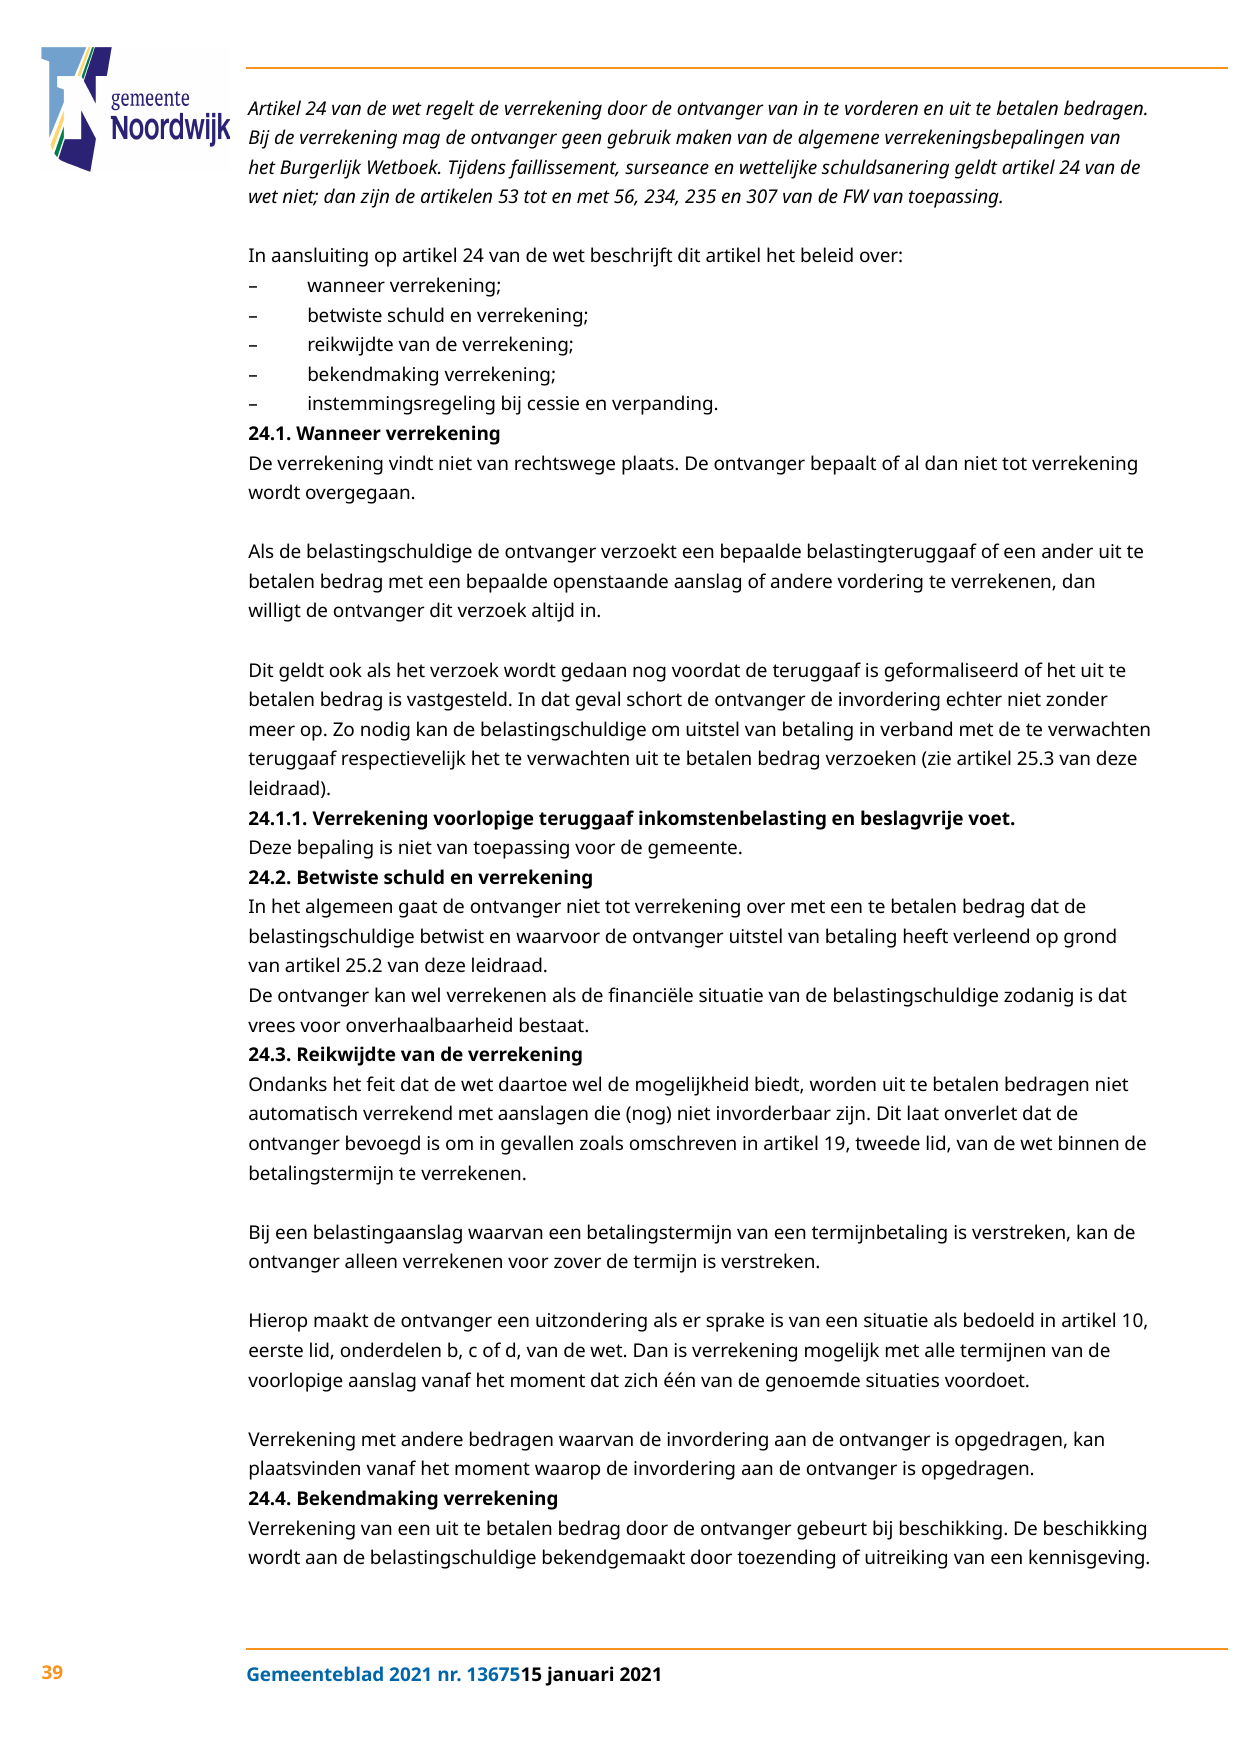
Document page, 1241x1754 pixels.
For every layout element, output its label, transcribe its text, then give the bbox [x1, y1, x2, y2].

text 24.3. Reikwijdte van de verrekening [248, 1041, 1152, 1067]
text Als de belastingschuldige de ontvanger verzoekt een bepaalde belastingteruggaaf of een ander uit te betalen bedrag met een bepaalde openstaande aanslag of andere vordering te verrekenen, dan willigt de ontvanger dit verzoek altijd in. [248, 538, 1152, 623]
list instemmingsregeling bij cessie en verpanding. [248, 391, 1152, 416]
text Verrekening van een uit te betalen bedrag door de ontvanger gebeurt bij beschikking. De beschikking wordt aan de belastingschuldige bekendgemaakt door toezending of uitreiking van een kennisgeving. [248, 1515, 1152, 1570]
list bekendmaking verrekening; [248, 361, 1152, 387]
text Artikel 24 van de wet regelt de verrekening door de ontvanger van in te vorderen en uit te betalen bedragen. Bij de verrekening mag de ontvanger geen gebruik maken van de algemene verrekeningsbepalingen van het Burgerlijk Wetboek. Tijdens faillissement, surseance en wettelijke schuldsanering geldt artikel 24 van de wet niet; dan zijn de artikelen 53 tot en met 56, 234, 235 en 307 van de FW van toepassing. [248, 95, 1152, 209]
text 24.4. Bekendmaking verrekening [248, 1485, 1152, 1511]
text 24.1. Wanneer verrekening [248, 420, 1152, 446]
text De verrekening vindt niet van rechtswege plaats. De ontvanger bepaalt of al dan niet tot verrekening wordt overgegaan. [248, 450, 1152, 505]
text 24.2. Betwiste schuld en verrekening [248, 864, 1152, 890]
text 24.1.1. Verrekening voorlopige teruggaaf inkomstenbelasting en beslagvrije voet. [248, 805, 1152, 831]
text Deze bepaling is niet van toepassing voor de gemeente. [248, 834, 1152, 860]
text Hierop maakt de ontvanger een uitzondering als er sprake is van een situatie als bedoeld in artikel 10, eerste lid, onderdelen b, c of d, van de wet. Dan is verrekening mogelijk met alle termijnen van de voorlopige aanslag vanaf het moment dat zich één van de genoemde situaties voordoet. [248, 1308, 1152, 1393]
text Bij een belastingaanslag waarvan een betalingstermijn van een termijnbetaling is verstreken, kan de ontvanger alleen verrekenen voor zover de termijn is verstreken. [248, 1219, 1152, 1274]
picture [41, 47, 231, 172]
list wanneer verrekening; [248, 272, 1152, 298]
text Verrekening met andere bedragen waarvan de invordering aan de ontvanger is opgedragen, kan plaatsvinden vanaf het moment waarop de invordering aan de ontvanger is opgedragen. [248, 1426, 1152, 1481]
text Ondanks het feit dat de wet daartoe wel de mogelijkheid biedt, worden uit te betalen bedragen niet automatisch verrekend met aanslagen die (nog) niet invorderbaar zijn. Dit laat onverlet dat de ontvanger bevoegd is om in gevallen zoals omschreven in artikel 19, tweede lid, van de wet binnen de betalingstermijn te verrekenen. [248, 1071, 1152, 1186]
list betwiste schuld en verrekening; [248, 302, 1152, 328]
text In het algemeen gaat de ontvanger niet tot verrekening over met een te betalen bedrag dat de belastingschuldige betwist en waarvoor de ontvanger uitstel van betaling heeft verleend op grond van artikel 25.2 van deze leidraad. [248, 893, 1152, 978]
text Dit geldt ook als het verzoek wordt gedaan nog voordat de teruggaaf is geformaliseerd of het uit te betalen bedrag is vastgesteld. In dat geval schort de ontvanger de invordering echter niet zonder meer op. Zo nodig kan de belastingschuldige om uitstel van betaling in verband met de te verwachten teruggaaf respectievelijk het te verwachten uit te betalen bedrag verzoeken (zie artikel 25.3 van deze leidraad). [248, 657, 1152, 801]
text In aansluiting op artikel 24 van de wet beschrijft dit artikel het beleid over: [248, 243, 1152, 268]
list reikwijdte van de verrekening; [248, 331, 1152, 357]
text De ontvanger kan wel verrekenen als de financiële situatie van de belastingschuldige zodanig is dat vrees voor onverhaalbaarheid bestaat. [248, 982, 1152, 1038]
